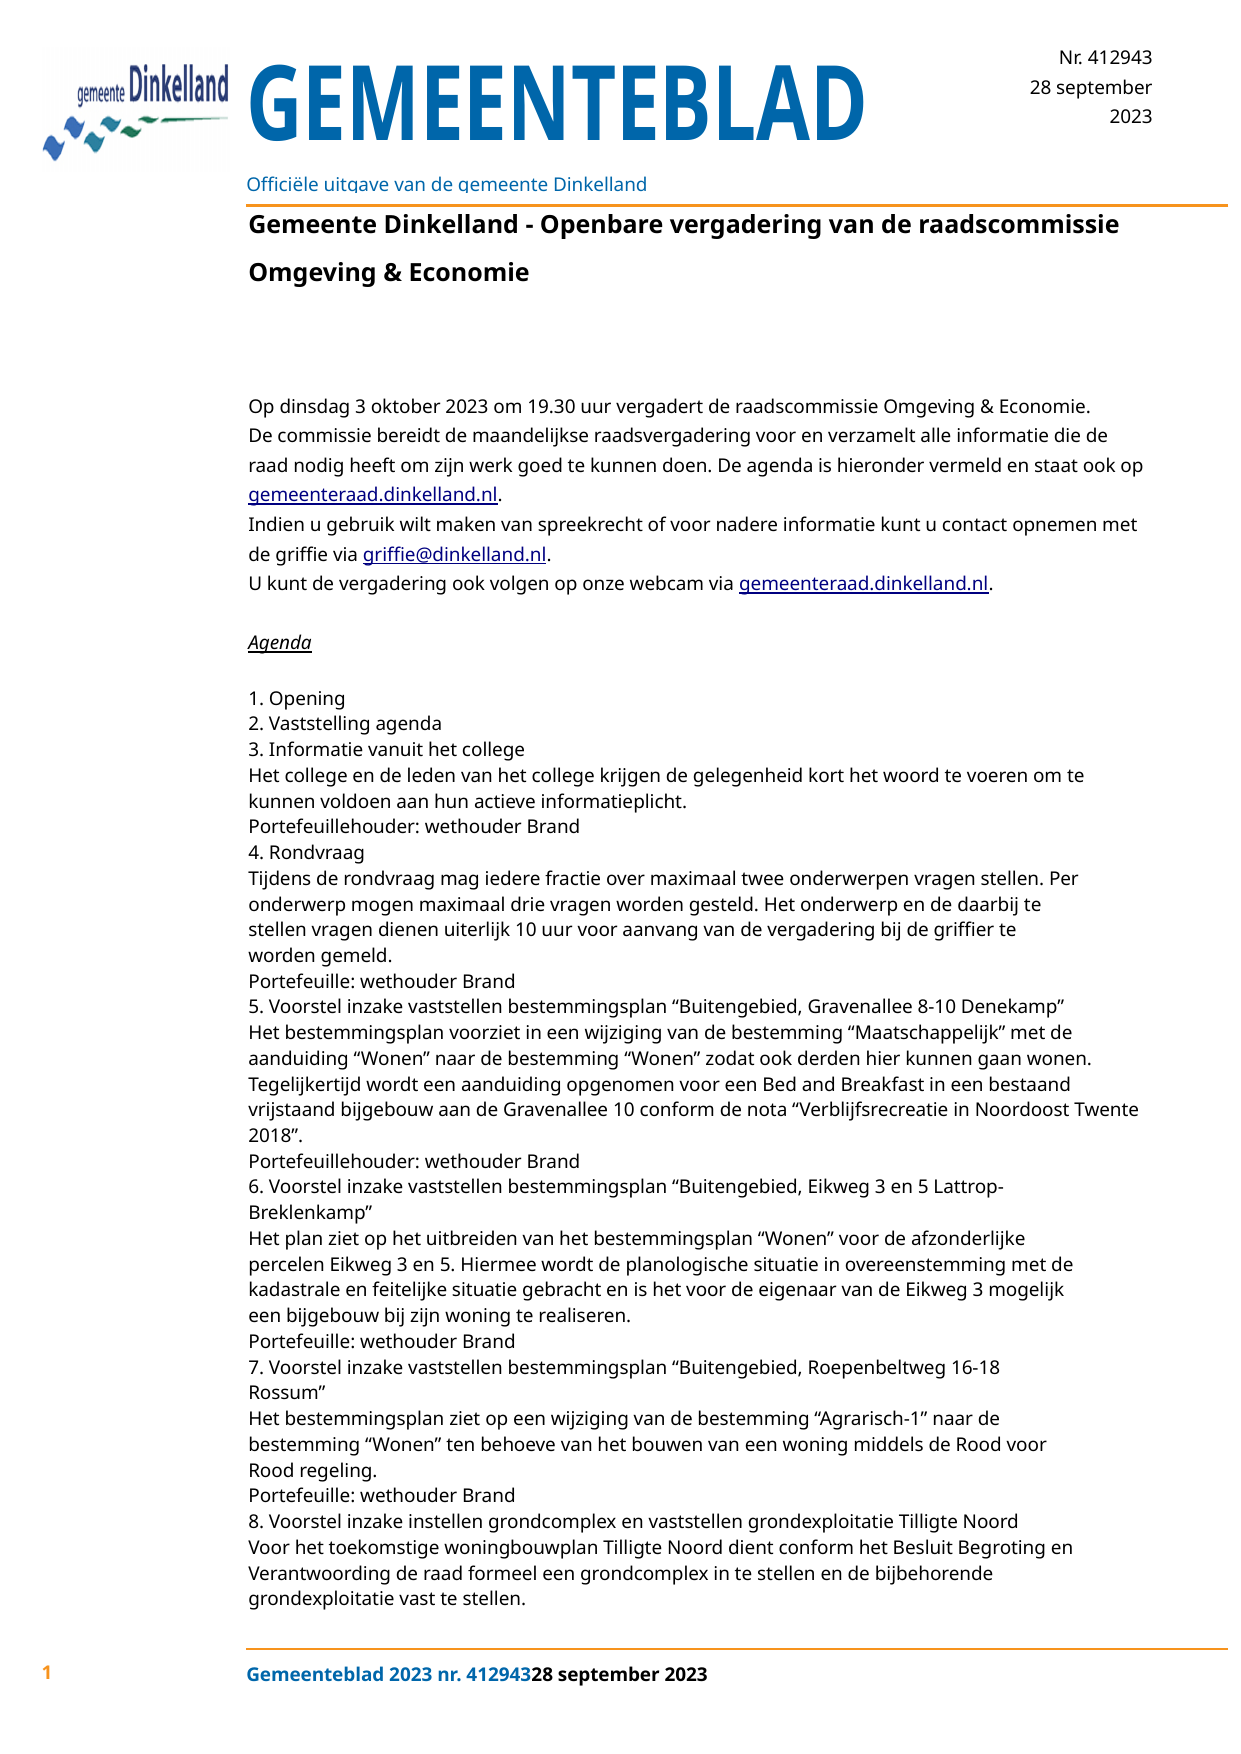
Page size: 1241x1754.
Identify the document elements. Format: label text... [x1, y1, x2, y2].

text stellen vragen dienen uiterlijk 10 uur voor aanvang van de vergadering bij de griffier te [248, 916, 1152, 942]
text Portefeuille: wethouder Brand [248, 1482, 1152, 1508]
text U kunt de vergadering ook volgen op onze webcam via gemeenteraad.dinkelland.nl. [248, 570, 1152, 596]
text bestemming “Wonen” ten behoeve van het bouwen van een woning middels de Rood voor [248, 1431, 1152, 1457]
text Het bestemmingsplan voorziet in een wijziging van de bestemming “Maatschappelijk” met de aanduiding “Wonen” naar de bestemming “Wonen” zodat ook derden hier kunnen gaan wonen. Tegelijkertijd wordt een aanduiding opgenomen voor een Bed and Breakfast in een bestaand vrijstaand bijgebouw aan de Gravenallee 10 conform de nota “Verblijfsrecreatie in Noordoost Twente 2018”. [248, 1019, 1152, 1148]
text een bijgebouw bij zijn woning te realiseren. [248, 1302, 1152, 1328]
text Portefeuille: wethouder Brand [248, 968, 1152, 994]
text Voor het toekomstige woningbouwplan Tilligte Noord dient conform het Besluit Begroting en [248, 1534, 1152, 1560]
text percelen Eikweg 3 en 5. Hiermee wordt de planologische situatie in overeenstemming met de [248, 1251, 1152, 1277]
text Tijdens de rondvraag mag iedere fractie over maximaal twee onderwerpen vragen stellen. Per [248, 865, 1152, 891]
text 3. Informatie vanuit het college [248, 736, 1152, 762]
text Op dinsdag 3 oktober 2023 om 19.30 uur vergadert de raadscommissie Omgeving & Economie. [248, 393, 1152, 419]
text Rood regeling. [248, 1457, 1152, 1482]
text 1. Opening [248, 685, 1152, 711]
text Portefeuillehouder: wethouder Brand [248, 813, 1152, 839]
text 6. Voorstel inzake vaststellen bestemmingsplan “Buitengebied, Eikweg 3 en 5 Lattrop- [248, 1174, 1152, 1199]
text 4. Rondvraag [248, 839, 1152, 865]
text De commissie bereidt de maandelijkse raadsvergadering voor en verzamelt alle informatie die de raad nodig heeft om zijn werk goed te kunnen doen. De agenda is hieronder vermeld en staat ook op gemeenteraad.dinkelland.nl. [248, 422, 1152, 507]
text Het plan ziet op het uitbreiden van het bestemmingsplan “Wonen” voor de afzonderlijke [248, 1225, 1152, 1251]
text Agenda [248, 629, 1152, 655]
text worden gemeld. [248, 942, 1152, 968]
text kadastrale en feitelijke situatie gebracht en is het voor de eigenaar van de Eikweg 3 mogelijk [248, 1277, 1152, 1302]
picture [41, 47, 231, 172]
text 8. Voorstel inzake instellen grondcomplex en vaststellen grondexploitatie Tilligte Noord [248, 1508, 1152, 1534]
text Gemeente Dinkelland - Openbare vergadering van de raadscommissie Omgeving & Economie [248, 207, 1152, 288]
text Portefeuille: wethouder Brand [248, 1328, 1152, 1354]
text Het college en de leden van het college krijgen de gelegenheid kort het woord te voeren om te kunnen voldoen aan hun actieve informatieplicht. [248, 762, 1152, 813]
text Het bestemmingsplan ziet op een wijziging van de bestemming “Agrarisch-1” naar de [248, 1405, 1152, 1431]
text onderwerp mogen maximaal drie vragen worden gesteld. Het onderwerp en de daarbij te [248, 891, 1152, 916]
text Breklenkamp” [248, 1199, 1152, 1225]
text 2. Vaststelling agenda [248, 711, 1152, 736]
text Rossum” [248, 1379, 1152, 1405]
text Verantwoording de raad formeel een grondcomplex in te stellen en de bijbehorende [248, 1560, 1152, 1585]
text 7. Voorstel inzake vaststellen bestemmingsplan “Buitengebied, Roepenbeltweg 16-18 [248, 1354, 1152, 1379]
text 5. Voorstel inzake vaststellen bestemmingsplan “Buitengebied, Gravenallee 8-10 Denekamp” [248, 994, 1152, 1019]
text grondexploitatie vast te stellen. [248, 1585, 1152, 1611]
text Indien u gebruik wilt maken van spreekrecht of voor nadere informatie kunt u contact opnemen met de griffie via griffie@dinkelland.nl. [248, 511, 1152, 567]
text Portefeuillehouder: wethouder Brand [248, 1148, 1152, 1174]
